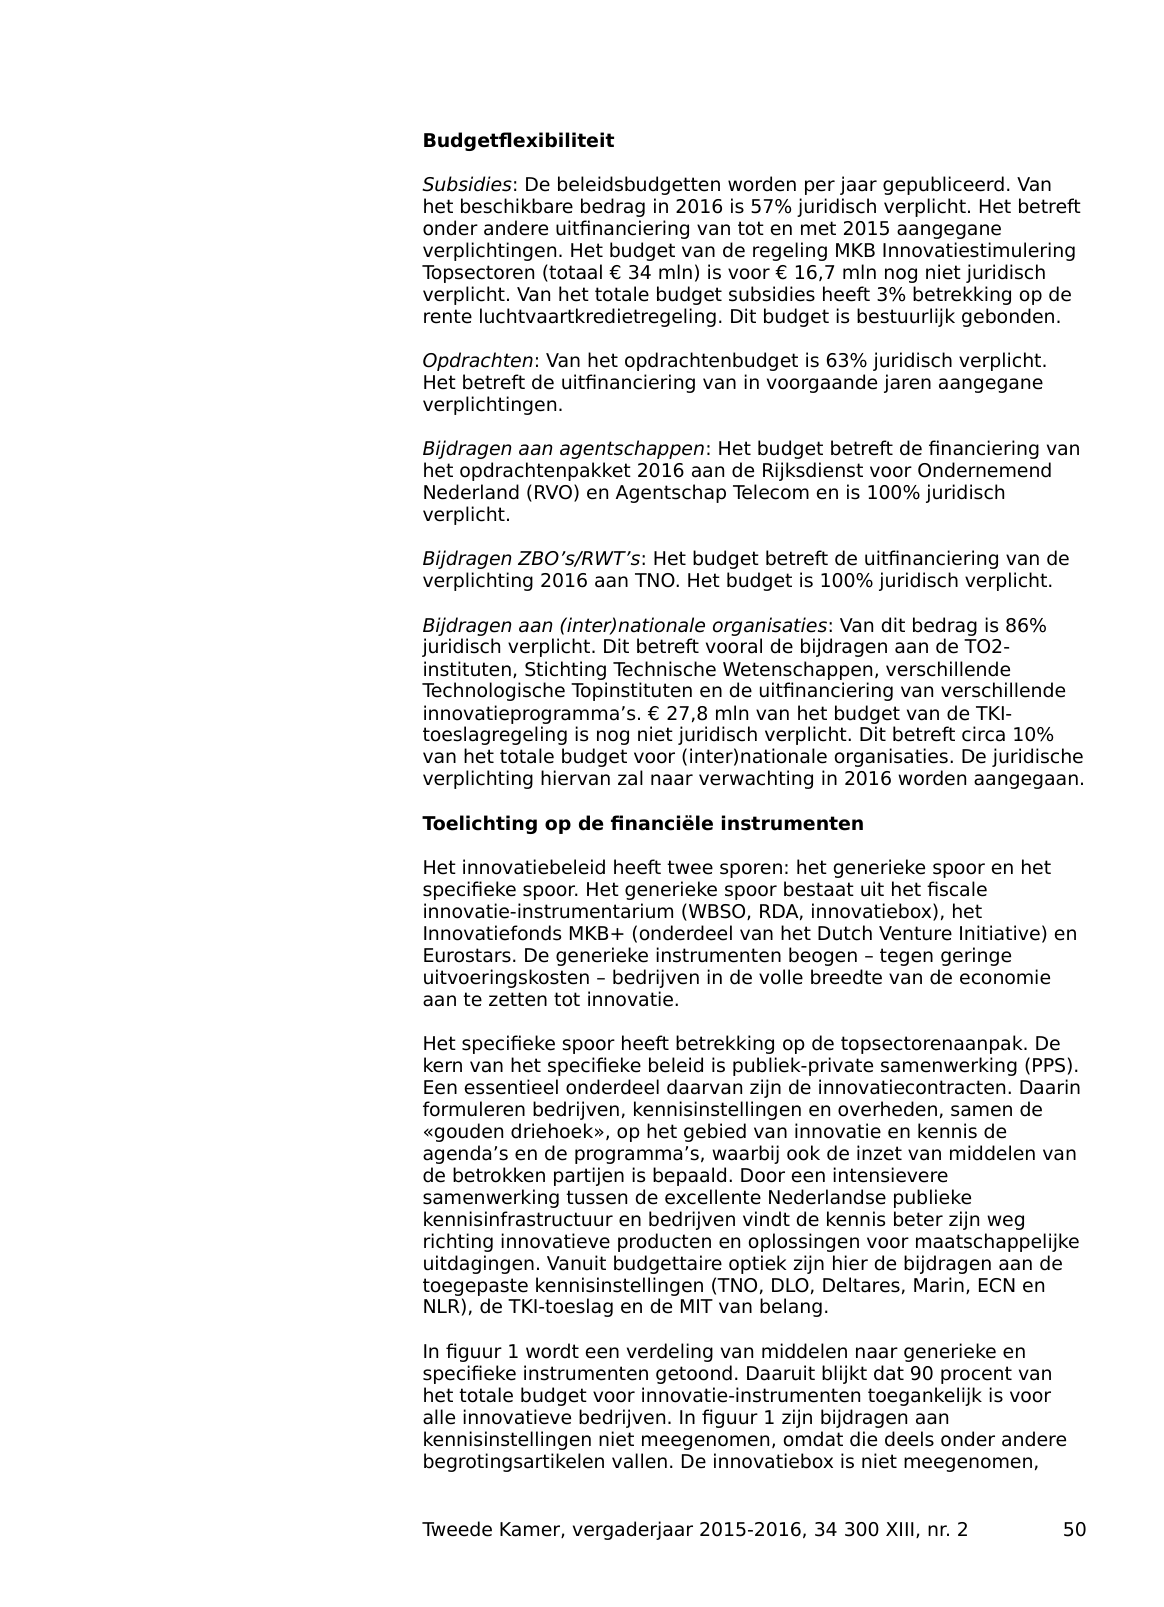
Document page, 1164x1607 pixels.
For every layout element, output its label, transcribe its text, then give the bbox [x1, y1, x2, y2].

text Subsidies: De beleidsbudgetten worden per jaar gepubliceerd. Van het beschikbare bedrag in 2016 is 57% juridisch verplicht. Het betreft onder andere uitfinanciering van tot en met 2015 aangegane verplichtingen. Het budget van de regeling MKB Innovatiestimulering Topsectoren (totaal € 34 mln) is voor € 16,7 mln nog niet juridisch verplicht. Van het totale budget subsidies heeft 3% betrekking op de rente luchtvaartkredietregeling. Dit budget is bestuurlijk gebonden. [422, 174, 1087, 328]
text Opdrachten: Van het opdrachtenbudget is 63% juridisch verplicht. Het betreft de uitfinanciering van in voorgaande jaren aangegane verplichtingen. [422, 350, 1087, 416]
text Bijdragen aan agentschappen: Het budget betreft de financiering van het opdrachtenpakket 2016 aan de Rijksdienst voor Ondernemend Nederland (RVO) en Agentschap Telecom en is 100% juridisch verplicht. [422, 438, 1087, 526]
text In figuur 1 wordt een verdeling van middelen naar generieke en specifieke instrumenten getoond. Daaruit blijkt dat 90 procent van het totale budget voor innovatie-instrumenten toegankelijk is voor alle innovatieve bedrijven. In figuur 1 zijn bijdragen aan kennisinstellingen niet meegenomen, omdat die deels onder andere begrotingsartikelen vallen. De innovatiebox is niet meegenomen, [422, 1341, 1087, 1472]
subtitle Toelichting op de financiële instrumenten [422, 812, 1087, 834]
text Het innovatiebeleid heeft twee sporen: het generieke spoor en het specifieke spoor. Het generieke spoor bestaat uit het fiscale innovatie-instrumentarium (WBSO, RDA, innovatiebox), het Innovatiefonds MKB+ (onderdeel van het Dutch Venture Initiative) en Eurostars. De generieke instrumenten beogen – tegen geringe uitvoeringskosten – bedrijven in de volle breedte van de economie aan te zetten tot innovatie. [422, 857, 1087, 1011]
text Het specifieke spoor heeft betrekking op de topsectorenaanpak. De kern van het specifieke beleid is publiek-private samenwerking (PPS). Een essentieel onderdeel daarvan zijn de innovatiecontracten. Daarin formuleren bedrijven, kennisinstellingen en overheden, samen de «gouden driehoek», op het gebied van innovatie en kennis de agenda’s en de programma’s, waarbij ook de inzet van middelen van de betrokken partijen is bepaald. Door een intensievere samenwerking tussen de excellente Nederlandse publieke kennisinfrastructuur en bedrijven vindt de kennis beter zijn weg richting innovatieve producten en oplossingen voor maatschappelijke uitdagingen. Vanuit budgettaire optiek zijn hier de bijdragen aan de toegepaste kennisinstellingen (TNO, DLO, Deltares, Marin, ECN en NLR), de TKI-toeslag en de MIT van belang. [422, 1033, 1087, 1318]
text Bijdragen ZBO’s/RWT’s: Het budget betreft de uitfinanciering van de verplichting 2016 aan TNO. Het budget is 100% juridisch verplicht. [422, 548, 1087, 592]
subtitle Budgetflexibiliteit [422, 130, 1087, 152]
text Bijdragen aan (inter)nationale organisaties: Van dit bedrag is 86% juridisch verplicht. Dit betreft vooral de bijdragen aan de TO2-instituten, Stichting Technische Wetenschappen, verschillende Technologische Topinstituten en de uitfinanciering van verschillende innovatieprogramma’s. € 27,8 mln van het budget van de TKI-toeslagregeling is nog niet juridisch verplicht. Dit betreft circa 10% van het totale budget voor (inter)nationale organisaties. De juridische verplichting hiervan zal naar verwachting in 2016 worden aangegaan. [422, 614, 1087, 790]
